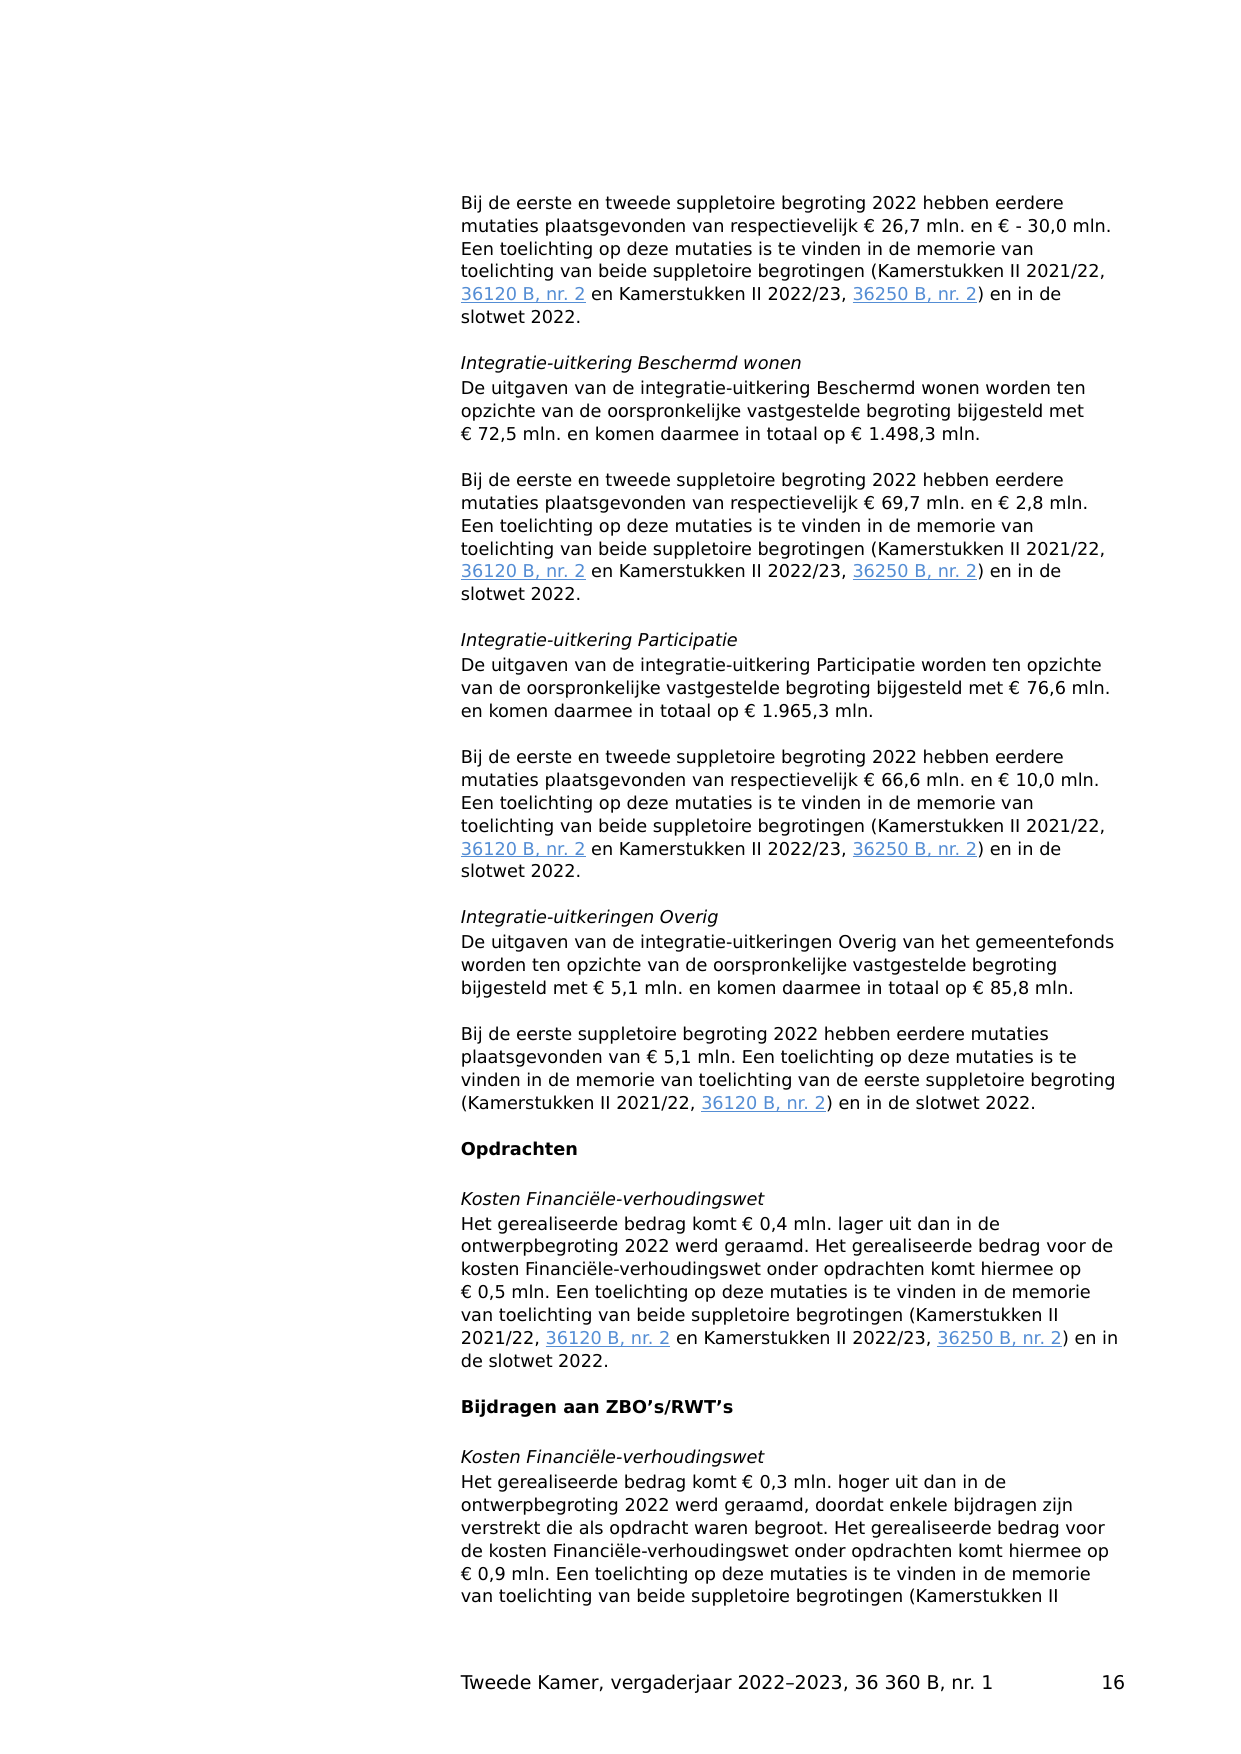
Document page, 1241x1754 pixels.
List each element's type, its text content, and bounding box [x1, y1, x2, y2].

text Integratie-uitkeringen Overig [461, 905, 1125, 928]
text Het gerealiseerde bedrag komt € 0,3 mln. hoger uit dan in de ontwerpbegroting 2022 werd geraamd, doordat enkele bijdragen zijn verstrekt die als opdracht waren begroot. Het gerealiseerde bedrag voor de kosten Financiële-verhoudingswet onder opdrachten komt hiermee op € 0,9 mln. Een toelichting op deze mutaties is te vinden in de memorie van toelichting van beide suppletoire begrotingen (Kamerstukken II [461, 1470, 1125, 1607]
text Kosten Financiële-verhoudingswet [461, 1445, 1125, 1468]
text De uitgaven van de integratie-uitkeringen Overig van het gemeentefonds worden ten opzichte van de oorspronkelijke vastgestelde begroting bijgesteld met € 5,1 mln. en komen daarmee in totaal op € 85,8 mln. [461, 930, 1125, 999]
text De uitgaven van de integratie-uitkering Beschermd wonen worden ten opzichte van de oorspronkelijke vastgestelde begroting bijgesteld met € 72,5 mln. en komen daarmee in totaal op € 1.498,3 mln. [461, 376, 1125, 445]
text Kosten Financiële-verhoudingswet [461, 1187, 1125, 1209]
text Integratie-uitkering Beschermd wonen [461, 351, 1125, 374]
text Het gerealiseerde bedrag komt € 0,4 mln. lager uit dan in de ontwerpbegroting 2022 werd geraamd. Het gerealiseerde bedrag voor de kosten Financiële-verhoudingswet onder opdrachten komt hiermee op € 0,5 mln. Een toelichting op deze mutaties is te vinden in de memorie van toelichting van beide suppletoire begrotingen (Kamerstukken II 2021/22, 36120 B, nr. 2 en Kamerstukken II 2022/23, 36250 B, nr. 2) en in de slotwet 2022. [461, 1212, 1125, 1372]
text Bijdragen aan ZBO’s/RWT’s [461, 1395, 1125, 1418]
text Bij de eerste suppletoire begroting 2022 hebben eerdere mutaties plaatsgevonden van € 5,1 mln. Een toelichting op deze mutaties is te vinden in de memorie van toelichting van de eerste suppletoire begroting (Kamerstukken II 2021/22, 36120 B, nr. 2) en in de slotwet 2022. [461, 1022, 1125, 1114]
text Integratie-uitkering Participatie [461, 628, 1125, 651]
text Bij de eerste en tweede suppletoire begroting 2022 hebben eerdere mutaties plaatsgevonden van respectievelijk € 69,7 mln. en € 2,8 mln. Een toelichting op deze mutaties is te vinden in de memorie van toelichting van beide suppletoire begrotingen (Kamerstukken II 2021/22, 36120 B, nr. 2 en Kamerstukken II 2022/23, 36250 B, nr. 2) en in de slotwet 2022. [461, 468, 1125, 605]
text Bij de eerste en tweede suppletoire begroting 2022 hebben eerdere mutaties plaatsgevonden van respectievelijk € 66,6 mln. en € 10,0 mln. Een toelichting op deze mutaties is te vinden in de memorie van toelichting van beide suppletoire begrotingen (Kamerstukken II 2021/22, 36120 B, nr. 2 en Kamerstukken II 2022/23, 36250 B, nr. 2) en in de slotwet 2022. [461, 745, 1125, 882]
text De uitgaven van de integratie-uitkering Participatie worden ten opzichte van de oorspronkelijke vastgestelde begroting bijgesteld met € 76,6 mln. en komen daarmee in totaal op € 1.965,3 mln. [461, 653, 1125, 722]
text Bij de eerste en tweede suppletoire begroting 2022 hebben eerdere mutaties plaatsgevonden van respectievelijk € 26,7 mln. en € - 30,0 mln. Een toelichting op deze mutaties is te vinden in de memorie van toelichting van beide suppletoire begrotingen (Kamerstukken II 2021/22, 36120 B, nr. 2 en Kamerstukken II 2022/23, 36250 B, nr. 2) en in de slotwet 2022. [461, 191, 1125, 328]
text Opdrachten [461, 1137, 1125, 1159]
